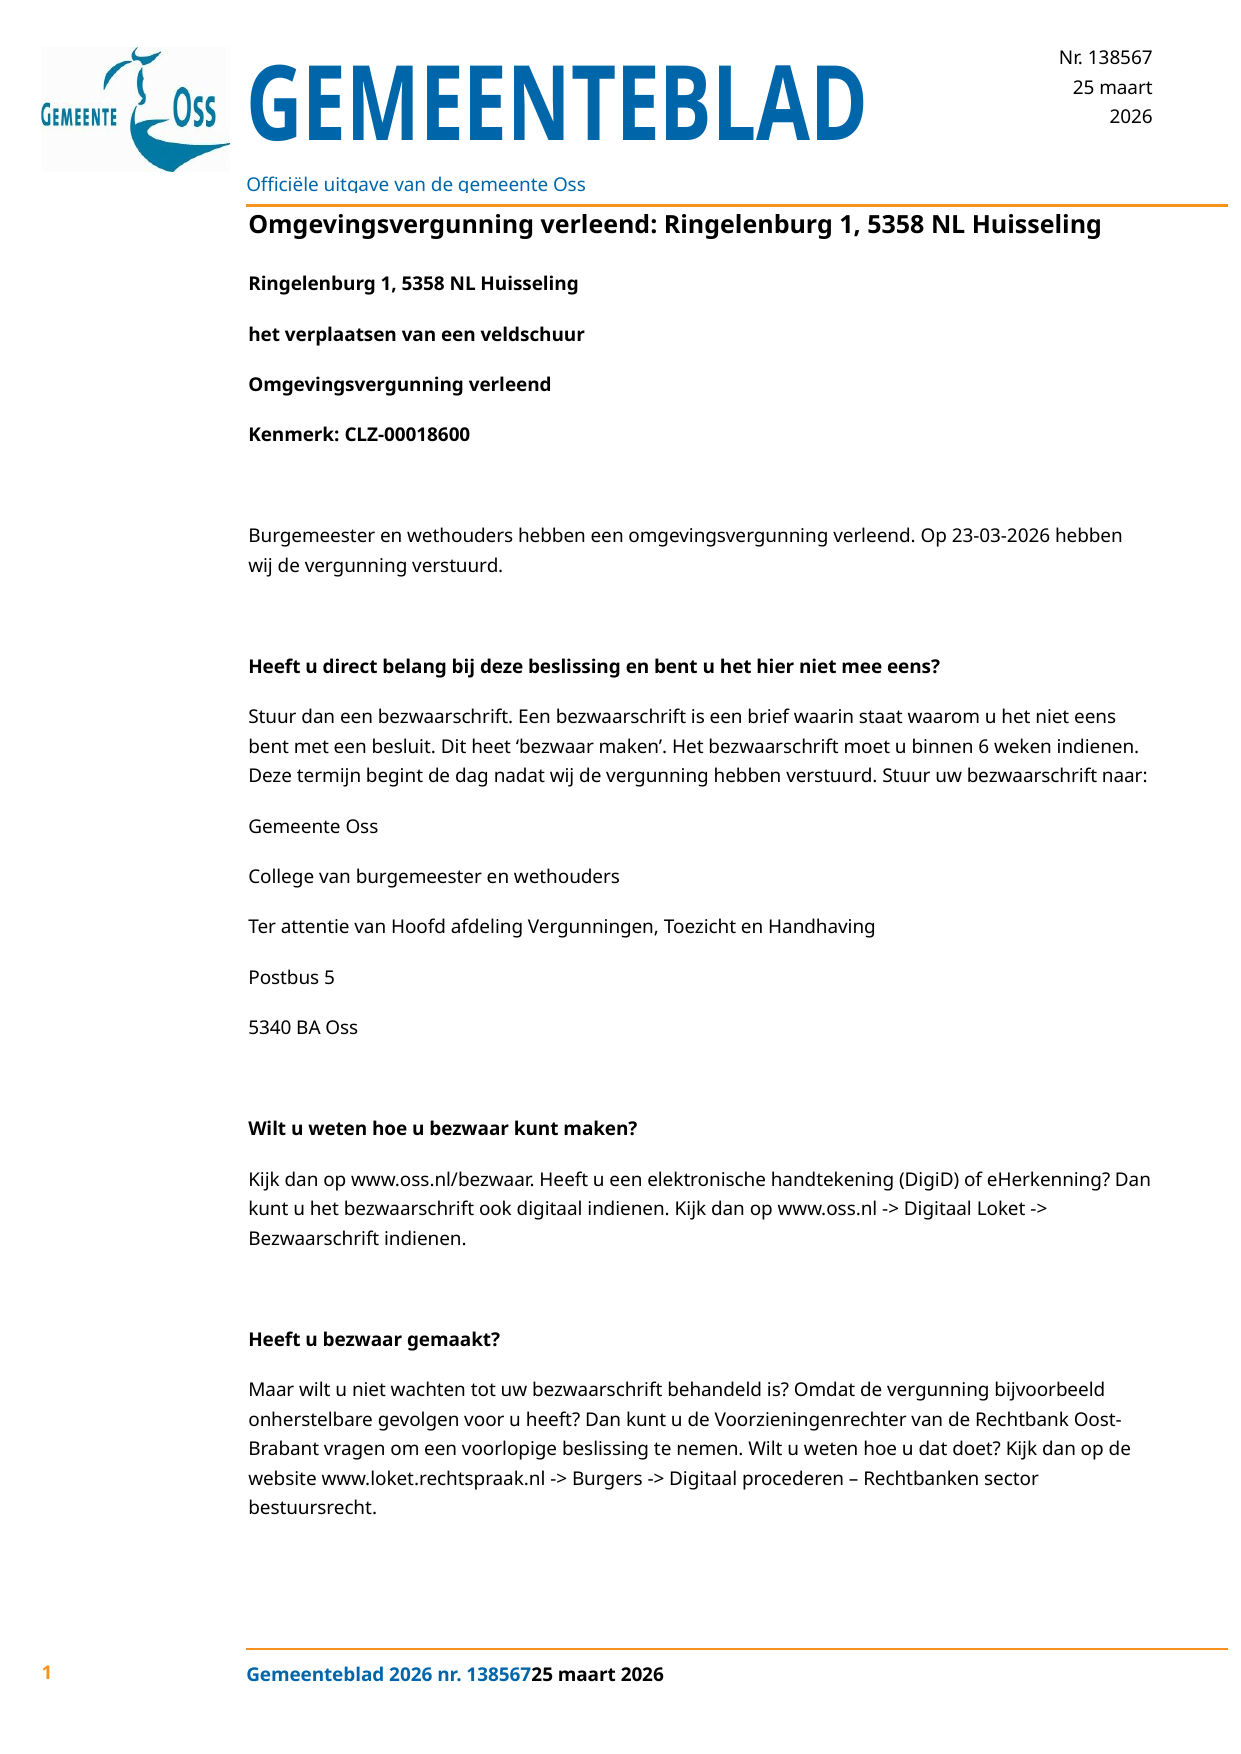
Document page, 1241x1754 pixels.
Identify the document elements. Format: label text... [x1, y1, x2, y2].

text Wilt u weten hoe u bezwaar kunt maken? [248, 1115, 1152, 1141]
text Postbus 5 [248, 964, 1152, 990]
text Heeft u direct belang bij deze beslissing en bent u het hier niet mee eens? [248, 653, 1152, 678]
picture [41, 47, 231, 172]
text Stuur dan een bezwaarschrift. Een bezwaarschrift is een brief waarin staat waarom u het niet eens bent met een besluit. Dit heet ‘bezwaar maken’. Het bezwaarschrift moet u binnen 6 weken indienen. Deze termijn begint de dag nadat wij de vergunning hebben verstuurd. Stuur uw bezwaarschrift naar: [248, 703, 1152, 788]
text Ter attentie van Hoofd afdeling Vergunningen, Toezicht en Handhaving [248, 914, 1152, 939]
text het verplaatsen van een veldschuur [248, 321, 1152, 346]
text Omgevingsvergunning verleend [248, 371, 1152, 397]
text College van burgemeester en wethouders [248, 863, 1152, 889]
text Omgevingsvergunning verleend: Ringelenburg 1, 5358 NL Huisseling [248, 207, 1152, 241]
text 5340 BA Oss [248, 1014, 1152, 1040]
text Ringelenburg 1, 5358 NL Huisseling [248, 270, 1152, 296]
text Kijk dan op www.oss.nl/bezwaar. Heeft u een elektronische handtekening (DigiD) of eHerkenning? Dan kunt u het bezwaarschrift ook digitaal indienen. Kijk dan op www.oss.nl -> Digitaal Loket -> Bezwaarschrift indienen. [248, 1166, 1152, 1251]
text Heeft u bezwaar gemaakt? [248, 1326, 1152, 1351]
text Kenmerk: CLZ-00018600 [248, 422, 1152, 447]
text Burgemeester en wethouders hebben een omgevingsvergunning verleend. Op 23-03-2026 hebben wij de vergunning verstuurd. [248, 522, 1152, 578]
text Maar wilt u niet wachten tot uw bezwaarschrift behandeld is? Omdat de vergunning bijvoorbeeld onherstelbare gevolgen voor u heeft? Dan kunt u de Voorzieningenrechter van de Rechtbank Oost-Brabant vragen om een voorlopige beslissing te nemen. Wilt u weten hoe u dat doet? Kijk dan op de website www.loket.rechtspraak.nl -> Burgers -> Digitaal procederen – Rechtbanken sector bestuursrecht. [248, 1376, 1152, 1520]
text Gemeente Oss [248, 813, 1152, 838]
